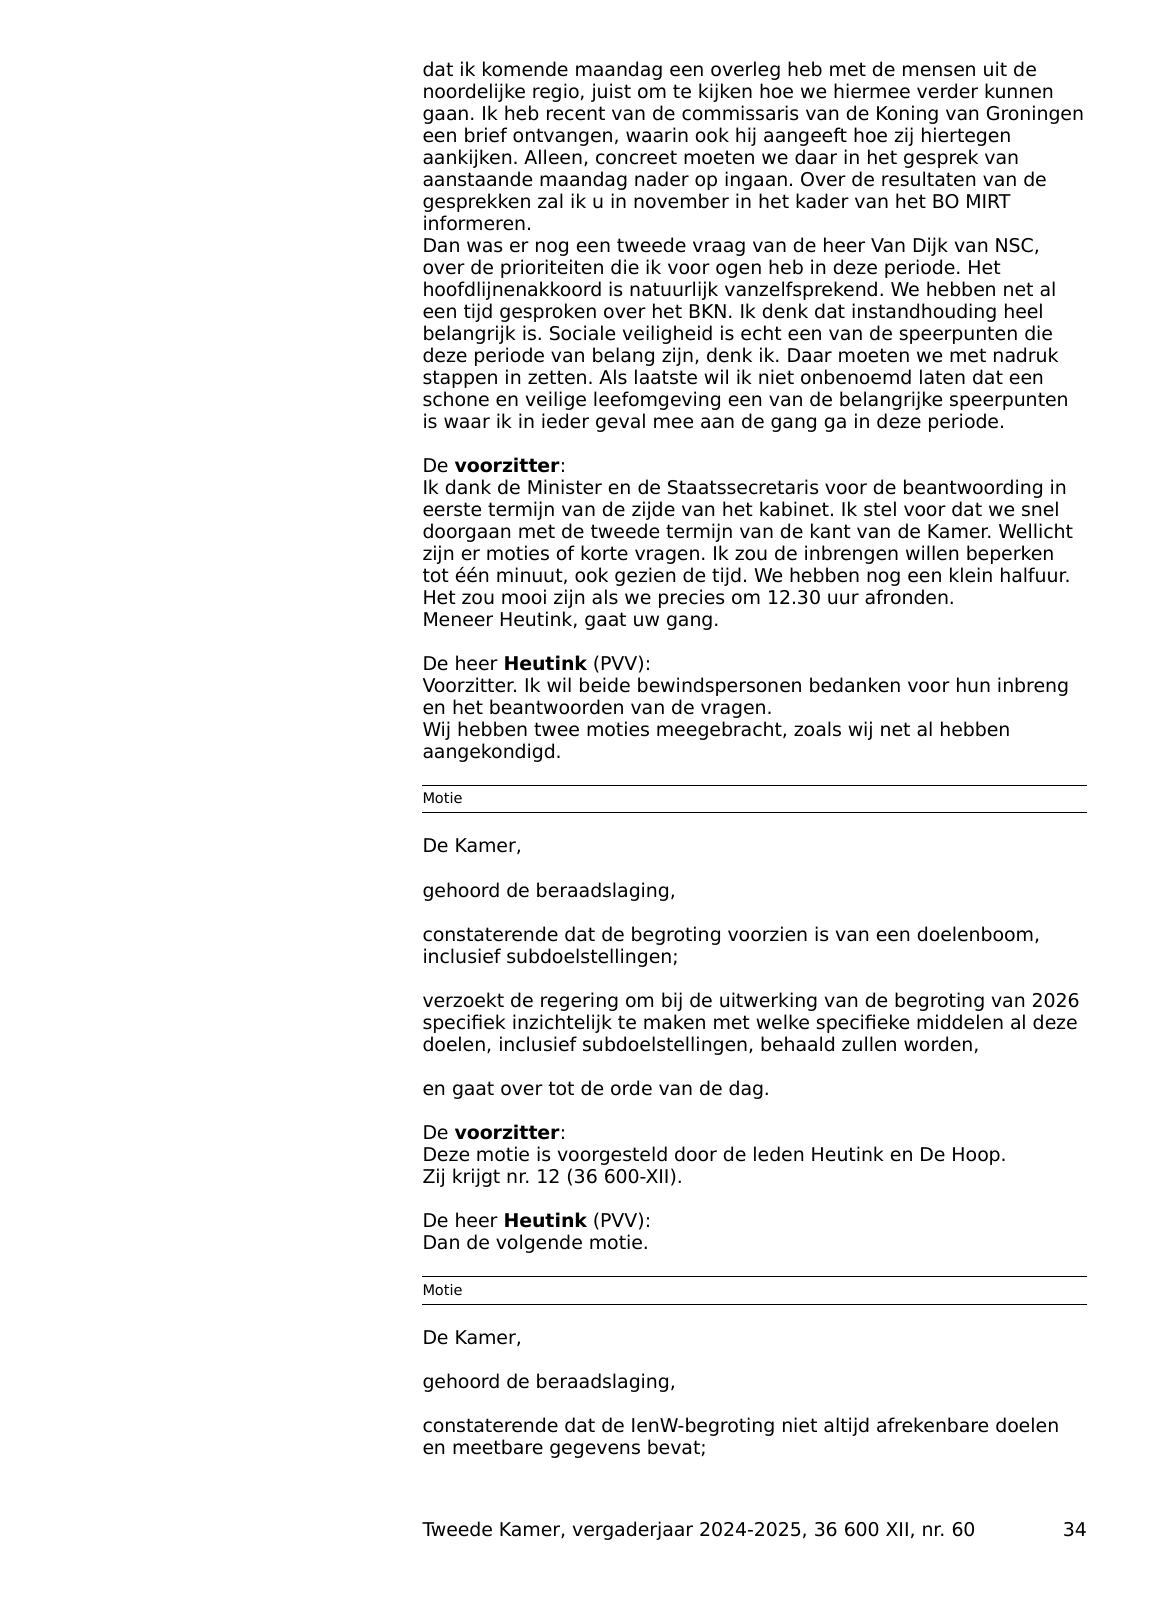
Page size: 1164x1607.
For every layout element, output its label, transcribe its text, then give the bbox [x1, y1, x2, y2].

text constaterende dat de IenW-begroting niet altijd afrekenbare doelen en meetbare gegevens bevat; [422, 1415, 1087, 1459]
text De Kamer, [422, 835, 1087, 857]
text verzoekt de regering om bij de uitwerking van de begroting van 2026 specifiek inzichtelijk te maken met welke specifieke middelen al deze doelen, inclusief subdoelstellingen, behaald zullen worden, [422, 990, 1087, 1056]
text dat ik komende maandag een overleg heb met de mensen uit de noordelijke regio, juist om te kijken hoe we hiermee verder kunnen gaan. Ik heb recent van de commissaris van de Koning van Groningen een brief ontvangen, waarin ook hij aangeeft hoe zij hiertegen aankijken. Alleen, concreet moeten we daar in het gesprek van aanstaande maandag nader op ingaan. Over de resultaten van de gesprekken zal ik u in november in het kader van het BO MIRT informeren. [422, 59, 1087, 235]
text De heer Heutink (PVV): [422, 653, 1087, 675]
text en gaat over tot de orde van de dag. [422, 1078, 1087, 1100]
text gehoord de beraadslaging, [422, 879, 1087, 901]
text Zij krijgt nr. 12 (36 600-XII). [422, 1166, 1087, 1188]
text Voorzitter. Ik wil beide bewindspersonen bedanken voor hun inbreng en het beantwoorden van de vragen. [422, 675, 1087, 719]
text De heer Heutink (PVV): [422, 1210, 1087, 1232]
text Dan was er nog een tweede vraag van de heer Van Dijk van NSC, over de prioriteiten die ik voor ogen heb in deze periode. Het hoofdlijnenakkoord is natuurlijk vanzelfsprekend. We hebben net al een tijd gesproken over het BKN. Ik denk dat instandhouding heel belangrijk is. Sociale veiligheid is echt een van de speerpunten die deze periode van belang zijn, denk ik. Daar moeten we met nadruk stappen in zetten. Als laatste wil ik niet onbenoemd laten dat een schone en veilige leefomgeving een van de belangrijke speerpunten is waar ik in ieder geval mee aan de gang ga in deze periode. [422, 235, 1087, 433]
table_header Motie [422, 786, 1087, 812]
text De voorzitter: [422, 1122, 1087, 1144]
text Dan de volgende motie. [422, 1232, 1087, 1254]
text Wij hebben twee moties meegebracht, zoals wij net al hebben aangekondigd. [422, 719, 1087, 763]
text constaterende dat de begroting voorzien is van een doelenboom, inclusief subdoelstellingen; [422, 924, 1087, 968]
text Ik dank de Minister en de Staatssecretaris voor de beantwoording in eerste termijn van de zijde van het kabinet. Ik stel voor dat we snel doorgaan met de tweede termijn van de kant van de Kamer. Wellicht zijn er moties of korte vragen. Ik zou de inbrengen willen beperken tot één minuut, ook gezien de tijd. We hebben nog een klein halfuur. Het zou mooi zijn als we precies om 12.30 uur afronden. [422, 477, 1087, 609]
table_header Motie [422, 1277, 1087, 1303]
text Meneer Heutink, gaat uw gang. [422, 609, 1087, 631]
text gehoord de beraadslaging, [422, 1371, 1087, 1393]
text De Kamer, [422, 1327, 1087, 1349]
text De voorzitter: [422, 455, 1087, 477]
text Deze motie is voorgesteld door de leden Heutink en De Hoop. [422, 1144, 1087, 1166]
